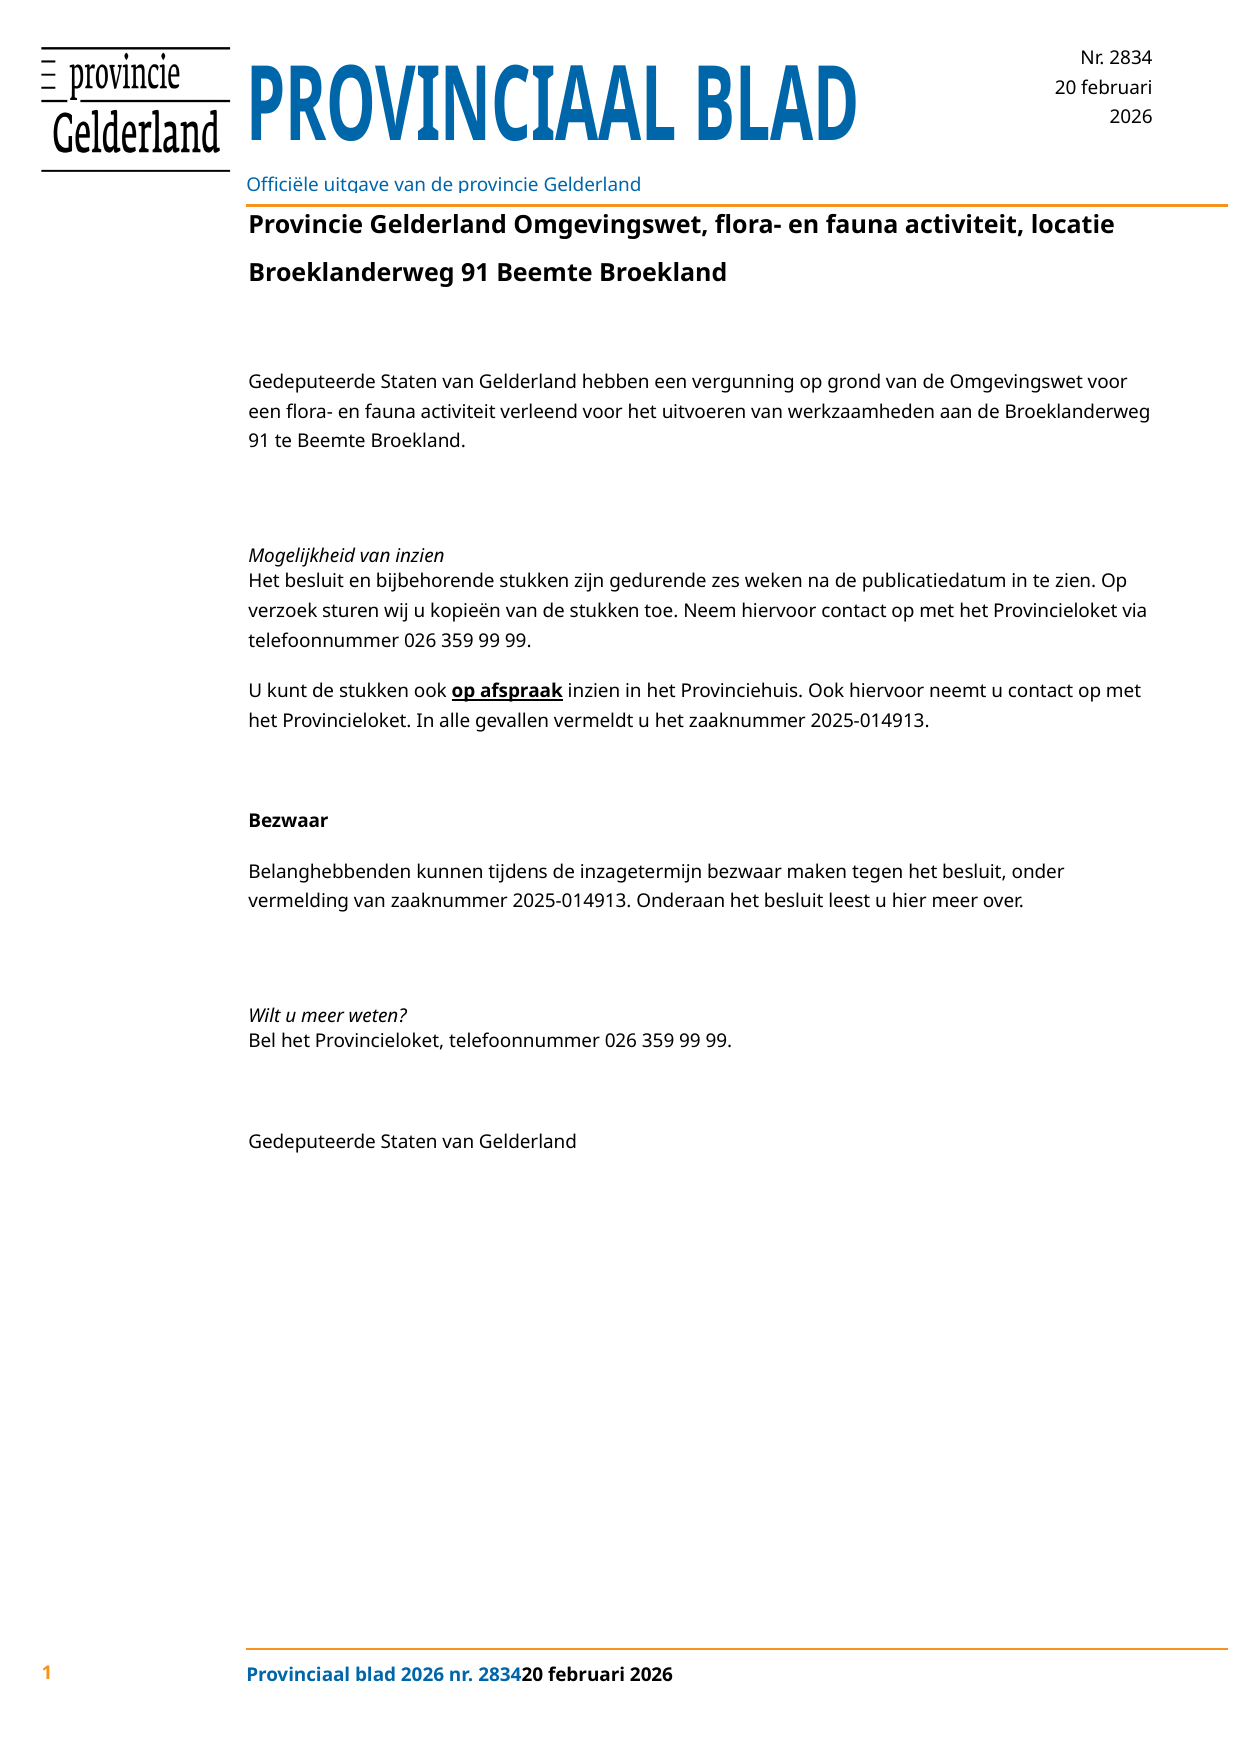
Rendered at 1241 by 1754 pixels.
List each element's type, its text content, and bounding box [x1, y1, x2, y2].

text Belanghebbenden kunnen tijdens de inzagetermijn bezwaar maken tegen het besluit, onder vermelding van zaaknummer 2025-014913. Onderaan het besluit leest u hier meer over. [248, 858, 1152, 913]
text Mogelijkheid van inzien [248, 542, 1152, 568]
picture [41, 47, 231, 172]
text Provincie Gelderland Omgevingswet, flora- en fauna activiteit, locatie Broeklanderweg 91 Beemte Broekland [248, 207, 1152, 288]
text Gedeputeerde Staten van Gelderland hebben een vergunning op grond van de Omgevingswet voor een flora- en fauna activiteit verleend voor het uitvoeren van werkzaamheden aan de Broeklanderweg 91 te Beemte Broekland. [248, 368, 1152, 453]
text Bel het Provincieloket, telefoonnummer 026 359 99 99. [248, 1028, 1152, 1053]
text Het besluit en bijbehorende stukken zijn gedurende zes weken na de publicatiedatum in te zien. Op verzoek sturen wij u kopieën van de stukken toe. Neem hiervoor contact op met het Provincieloket via telefoonnummer 026 359 99 99. [248, 568, 1152, 652]
text Wilt u meer weten? [248, 1002, 1152, 1028]
text U kunt de stukken ook op afspraak inzien in het Provinciehuis. Ook hiervoor neemt u contact op met het Provincieloket. In alle gevallen vermeldt u het zaaknummer 2025-014913. [248, 677, 1152, 732]
text Bezwaar [248, 808, 1152, 833]
text Gedeputeerde Staten van Gelderland [248, 1128, 1152, 1154]
